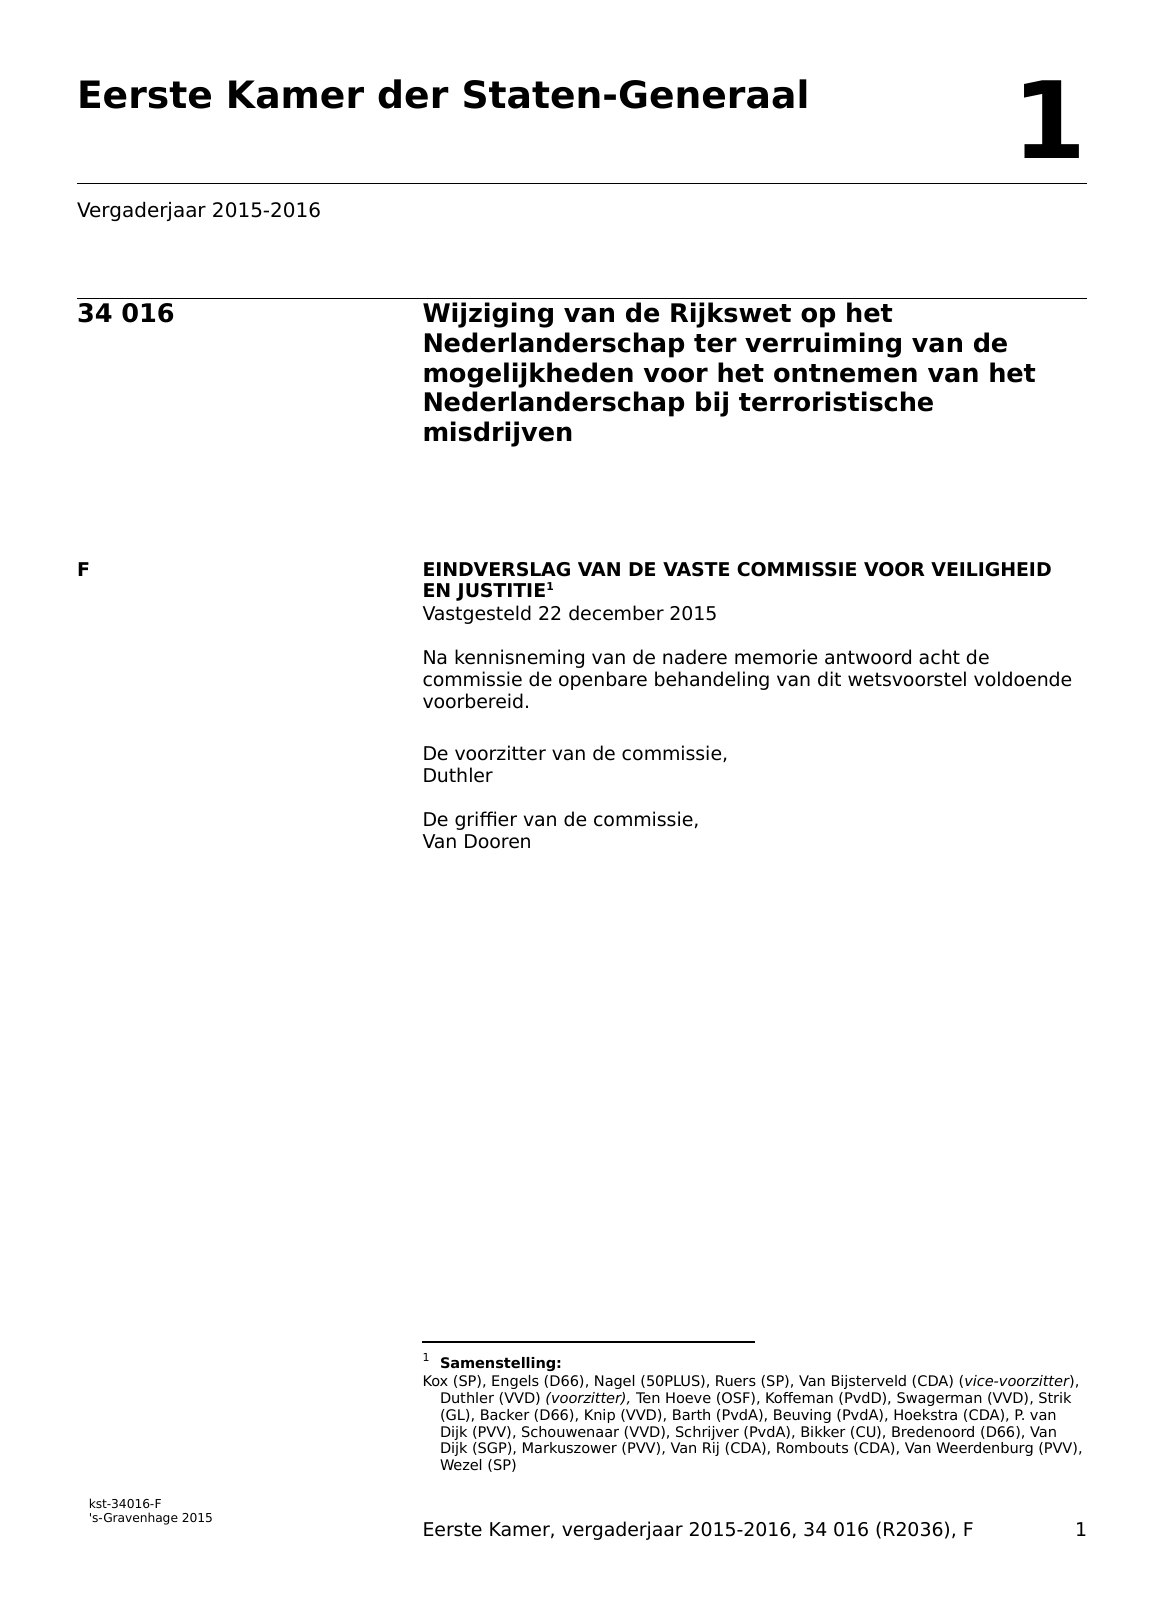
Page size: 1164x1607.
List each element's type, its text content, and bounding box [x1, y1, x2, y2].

text kst-34016-F [88, 1497, 323, 1511]
table_header 1 [886, 59, 1087, 183]
text De voorzitter van de commissie, Duthler [422, 742, 1087, 786]
text De griffier van de commissie, Van Dooren [422, 809, 1087, 853]
text 's-Gravenhage 2015 [88, 1511, 323, 1525]
subtitle 34 016 Wijziging van de Rijkswet op het Nederlanderschap ter verruiming van de mogelijkheden voor het ontnemen van het Nederlanderschap bij terroristische misdrijven [77, 299, 1087, 447]
text Na kennisneming van de nadere memorie antwoord acht de commissie de openbare behandeling van dit wetsvoorstel voldoende voorbereid. [422, 647, 1087, 712]
table_cell Vergaderjaar 2015-2016 [77, 184, 1087, 298]
text Samenstelling: [422, 1351, 1087, 1373]
text Kox (SP), Engels (D66), Nagel (50PLUS), Ruers (SP), Van Bijsterveld (CDA) (vice-voorzitter), Duthler (VVD) (voorzitter), Ten Hoeve (OSF), Koffeman (PvdD), Swagerman (VVD), Strik (GL), Backer (D66), Knip (VVD), Barth (PvdA), Beuving (PvdA), Hoekstra (CDA), P. van Dijk (PVV), Schouwenaar (VVD), Schrijver (PvdA), Bikker (CU), Bredenoord (D66), Van Dijk (SGP), Markuszower (PVV), Van Rij (CDA), Rombouts (CDA), Van Weerdenburg (PVV), Wezel (SP) [422, 1373, 1087, 1474]
table_header Eerste Kamer der Staten-Generaal [77, 59, 886, 183]
subtitle F EINDVERSLAG VAN DE VASTE COMMISSIE VOOR VEILIGHEID EN JUSTITIE [77, 558, 1087, 602]
text Vastgesteld 22 december 2015 [422, 602, 1087, 624]
